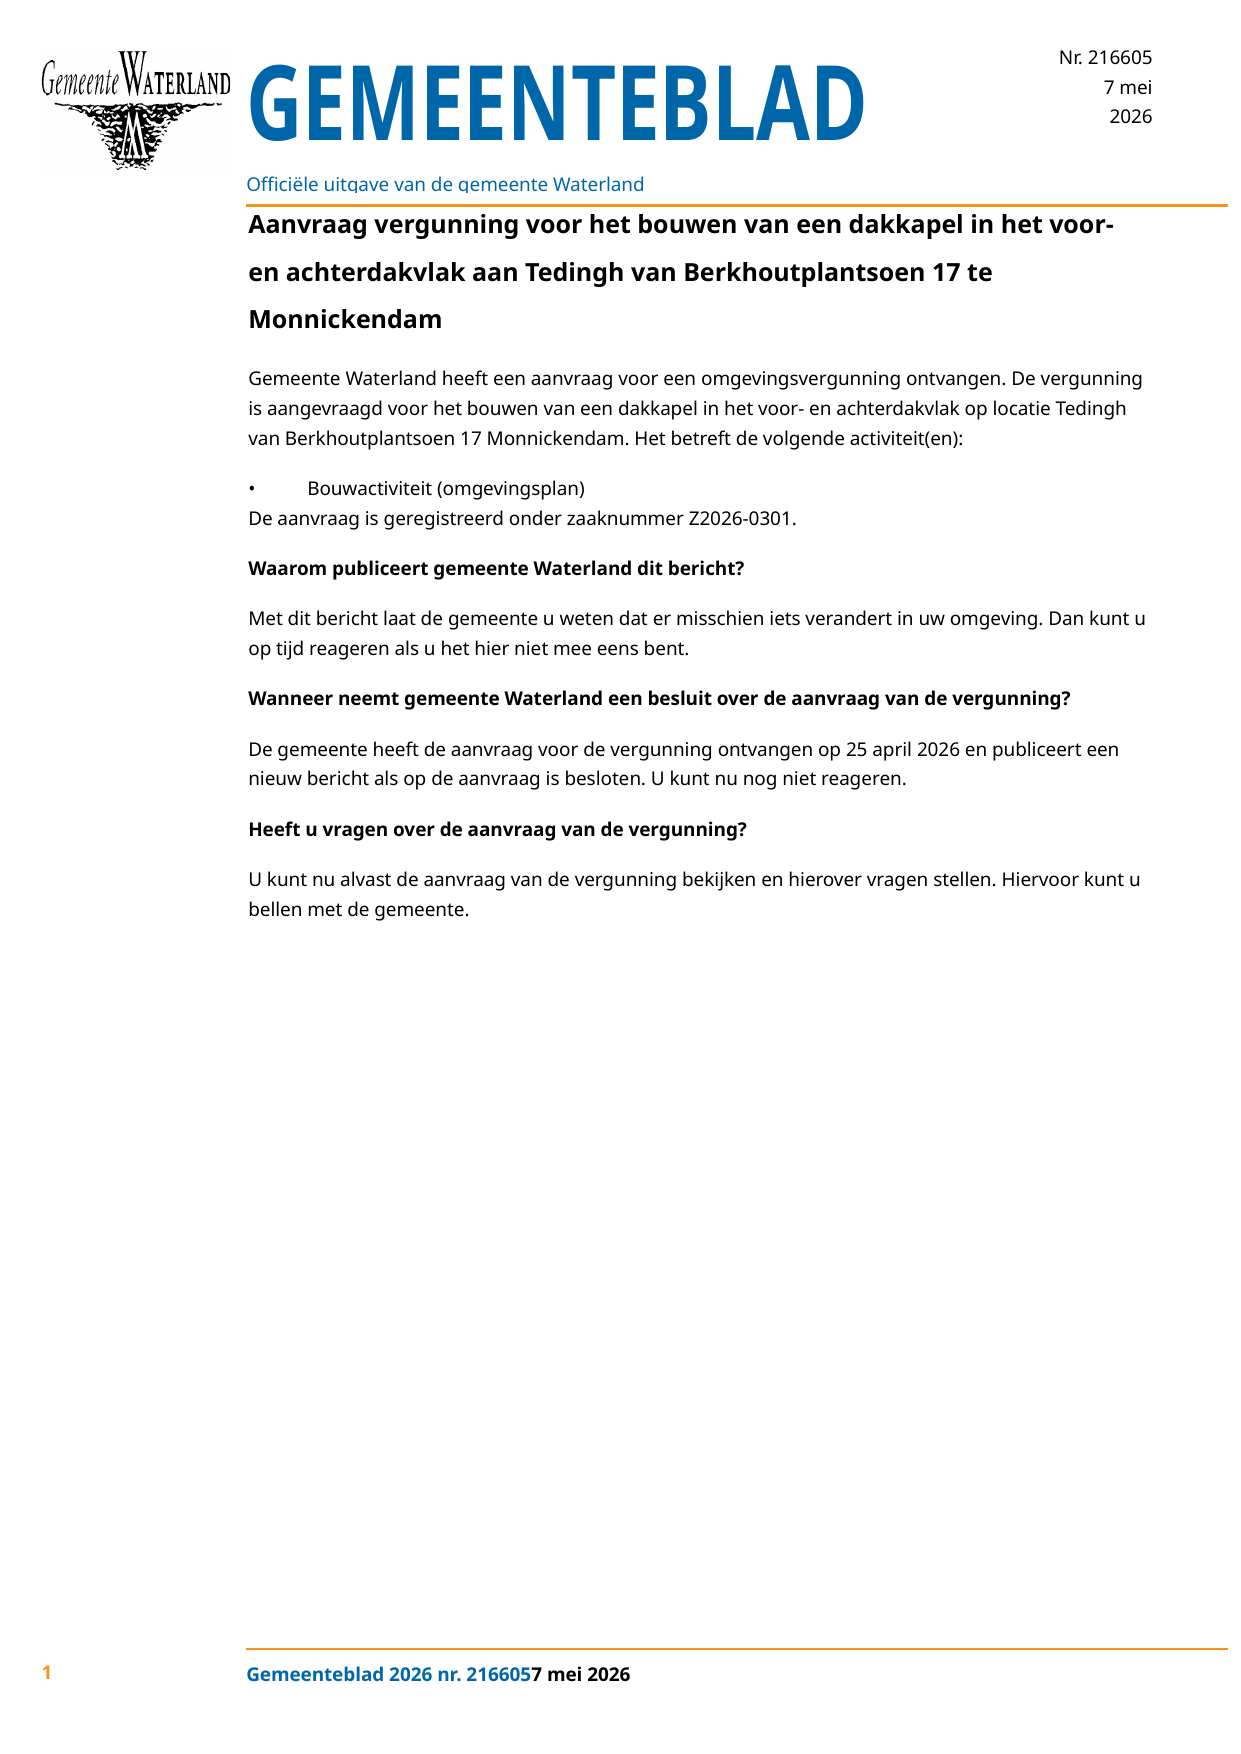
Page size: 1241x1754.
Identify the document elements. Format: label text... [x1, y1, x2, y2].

picture [41, 47, 231, 172]
text Gemeente Waterland heeft een aanvraag voor een omgevingsvergunning ontvangen. De vergunning is aangevraagd voor het bouwen van een dakkapel in het voor- en achterdakvlak op locatie Tedingh van Berkhoutplantsoen 17 Monnickendam. Het betreft de volgende activiteit(en): [248, 366, 1152, 450]
text Met dit bericht laat de gemeente u weten dat er misschien iets verandert in uw omgeving. Dan kunt u op tijd reageren als u het hier niet mee eens bent. [248, 606, 1152, 661]
text De aanvraag is geregistreerd onder zaaknummer Z2026-0301. [248, 505, 1152, 530]
text De gemeente heeft de aanvraag voor de vergunning ontvangen op 25 april 2026 en publiceert een nieuw bericht als op de aanvraag is besloten. U kunt nu nog niet reageren. [248, 736, 1152, 791]
text Waarom publiceert gemeente Waterland dit bericht? [248, 555, 1152, 581]
list Bouwactiviteit (omgevingsplan) [248, 475, 1152, 501]
text U kunt nu alvast de aanvraag van de vergunning bekijken en hierover vragen stellen. Hiervoor kunt u bellen met de gemeente. [248, 866, 1152, 922]
text Heeft u vragen over de aanvraag van de vergunning? [248, 816, 1152, 842]
text Wanneer neemt gemeente Waterland een besluit over de aanvraag van de vergunning? [248, 686, 1152, 711]
text Aanvraag vergunning voor het bouwen van een dakkapel in het voor- en achterdakvlak aan Tedingh van Berkhoutplantsoen 17 te Monnickendam [248, 207, 1152, 336]
